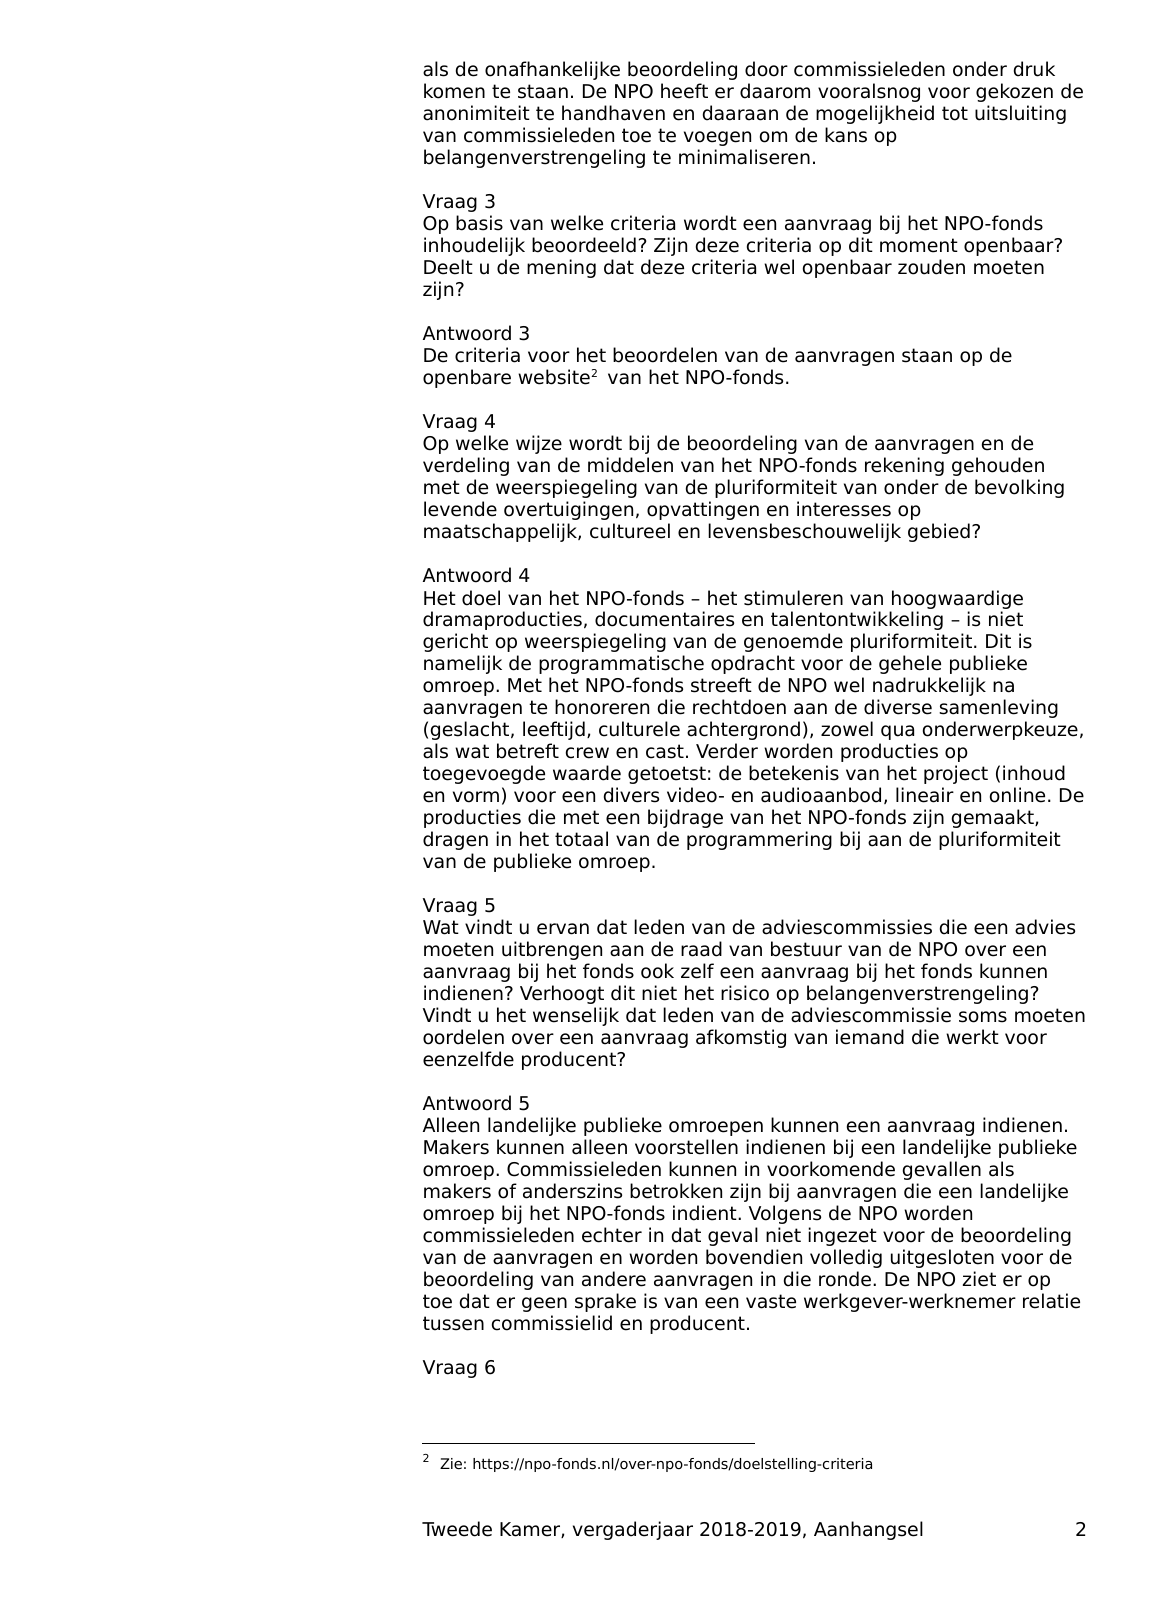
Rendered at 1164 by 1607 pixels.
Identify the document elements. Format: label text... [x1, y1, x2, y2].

text De criteria voor het beoordelen van de aanvragen staan op de openbare website van het NPO-fonds. [422, 345, 1087, 389]
text als de onafhankelijke beoordeling door commissieleden onder druk komen te staan. De NPO heeft er daarom vooralsnog voor gekozen de anonimiteit te handhaven en daaraan de mogelijkheid tot uitsluiting van commissieleden toe te voegen om de kans op belangenverstrengeling te minimaliseren. [422, 59, 1087, 169]
text Antwoord 5 [422, 1093, 1087, 1115]
text Vraag 5 [422, 895, 1087, 917]
text Vraag 6 [422, 1357, 1087, 1379]
text Antwoord 3 [422, 323, 1087, 345]
text Wat vindt u ervan dat leden van de adviescommissies die een advies moeten uitbrengen aan de raad van bestuur van de NPO over een aanvraag bij het fonds ook zelf een aanvraag bij het fonds kunnen indienen? Verhoogt dit niet het risico op belangenverstrengeling? Vindt u het wenselijk dat leden van de adviescommissie soms moeten oordelen over een aanvraag afkomstig van iemand die werkt voor eenzelfde producent? [422, 917, 1087, 1071]
text Op welke wijze wordt bij de beoordeling van de aanvragen en de verdeling van de middelen van het NPO-fonds rekening gehouden met de weerspiegeling van de pluriformiteit van onder de bevolking levende overtuigingen, opvattingen en interesses op maatschappelijk, cultureel en levensbeschouwelijk gebied? [422, 433, 1087, 543]
text Het doel van het NPO-fonds – het stimuleren van hoogwaardige dramaproducties, documentaires en talentontwikkeling – is niet gericht op weerspiegeling van de genoemde pluriformiteit. Dit is namelijk de programmatische opdracht voor de gehele publieke omroep. Met het NPO-fonds streeft de NPO wel nadrukkelijk na aanvragen te honoreren die rechtdoen aan de diverse samenleving (geslacht, leeftijd, culturele achtergrond), zowel qua onderwerpkeuze, als wat betreft crew en cast. Verder worden producties op toegevoegde waarde getoetst: de betekenis van het project (inhoud en vorm) voor een divers video- en audioaanbod, lineair en online. De producties die met een bijdrage van het NPO-fonds zijn gemaakt, dragen in het totaal van de programmering bij aan de pluriformiteit van de publieke omroep. [422, 587, 1087, 873]
text Op basis van welke criteria wordt een aanvraag bij het NPO-fonds inhoudelijk beoordeeld? Zijn deze criteria op dit moment openbaar? Deelt u de mening dat deze criteria wel openbaar zouden moeten zijn? [422, 213, 1087, 301]
text Zie: https://npo-fonds.nl/over-npo-fonds/doelstelling-criteria [422, 1452, 1087, 1474]
text Vraag 4 [422, 411, 1087, 433]
text Vraag 3 [422, 191, 1087, 213]
text Antwoord 4 [422, 565, 1087, 587]
text Alleen landelijke publieke omroepen kunnen een aanvraag indienen. Makers kunnen alleen voorstellen indienen bij een landelijke publieke omroep. Commissieleden kunnen in voorkomende gevallen als makers of anderszins betrokken zijn bij aanvragen die een landelijke omroep bij het NPO-fonds indient. Volgens de NPO worden commissieleden echter in dat geval niet ingezet voor de beoordeling van de aanvragen en worden bovendien volledig uitgesloten voor de beoordeling van andere aanvragen in die ronde. De NPO ziet er op toe dat er geen sprake is van een vaste werkgever-werknemer relatie tussen commissielid en producent. [422, 1115, 1087, 1335]
